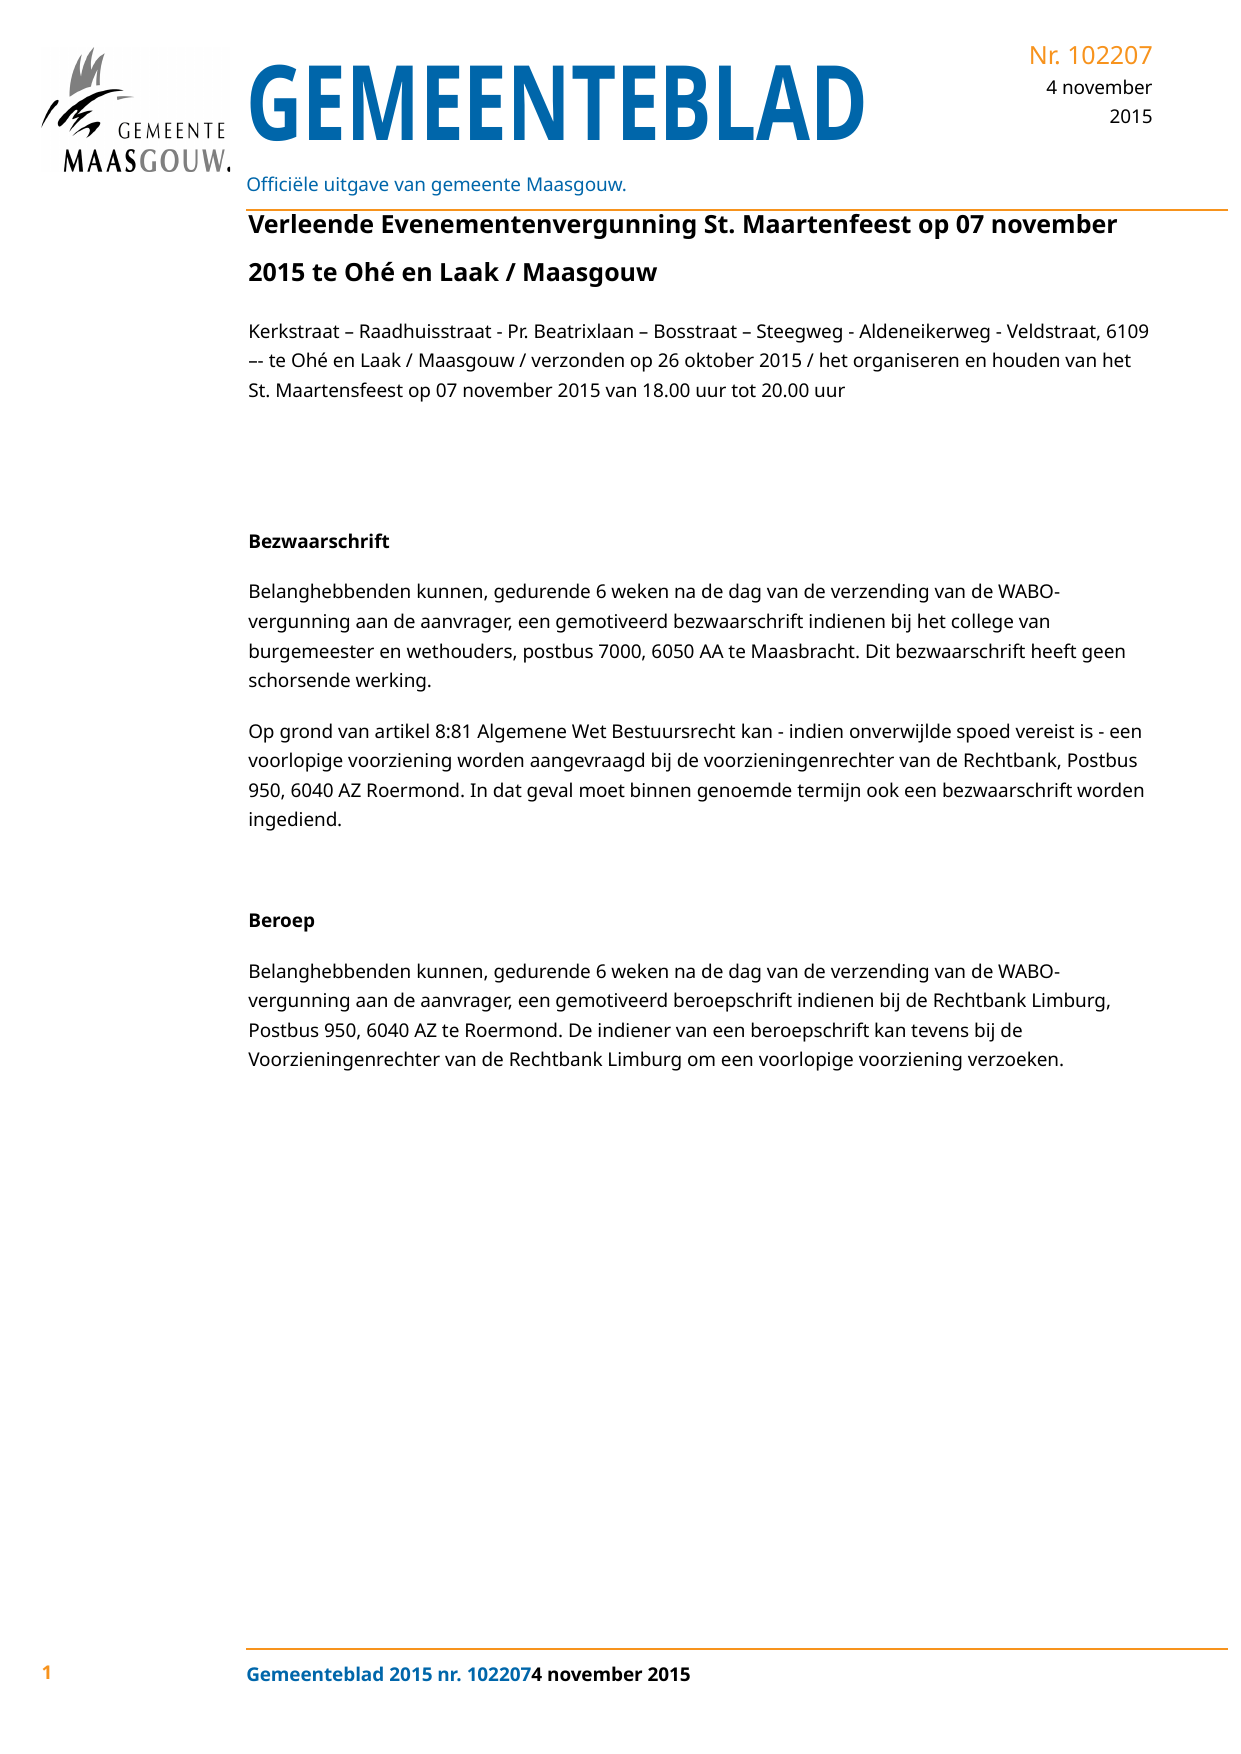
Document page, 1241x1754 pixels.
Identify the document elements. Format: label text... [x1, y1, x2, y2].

text Bezwaarschrift [248, 528, 1152, 554]
text Belanghebbenden kunnen, gedurende 6 weken na de dag van de verzending van de WABO-vergunning aan de aanvrager, een gemotiveerd beroepschrift indienen bij de Rechtbank Limburg, Postbus 950, 6040 AZ te Roermond. De indiener van een beroepschrift kan tevens bij de Voorzieningenrechter van de Rechtbank Limburg om een voorlopige voorziening verzoeken. [248, 958, 1152, 1072]
text Verleende Evenementenvergunning St. Maartenfeest op 07 november 2015 te Ohé en Laak / Maasgouw [248, 211, 1152, 288]
text Kerkstraat – Raadhuisstraat - Pr. Beatrixlaan – Bosstraat – Steegweg - Aldeneikerweg - Veldstraat, 6109 –- te Ohé en Laak / Maasgouw / verzonden op 26 oktober 2015 / het organiseren en houden van het St. Maartensfeest op 07 november 2015 van 18.00 uur tot 20.00 uur [248, 318, 1152, 403]
text Belanghebbenden kunnen, gedurende 6 weken na de dag van de verzending van de WABO-vergunning aan de aanvrager, een gemotiveerd bezwaarschrift indienen bij het college van burgemeester en wethouders, postbus 7000, 6050 AA te Maasbracht. Dit bezwaarschrift heeft geen schorsende werking. [248, 579, 1152, 693]
text Beroep [248, 907, 1152, 933]
text Op grond van artikel 8:81 Algemene Wet Bestuursrecht kan - indien onverwijlde spoed vereist is - een voorlopige voorziening worden aangevraagd bij de voorzieningenrechter van de Rechtbank, Postbus 950, 6040 AZ Roermond. In dat geval moet binnen genoemde termijn ook een bezwaarschrift worden ingediend. [248, 718, 1152, 832]
picture [41, 47, 231, 172]
